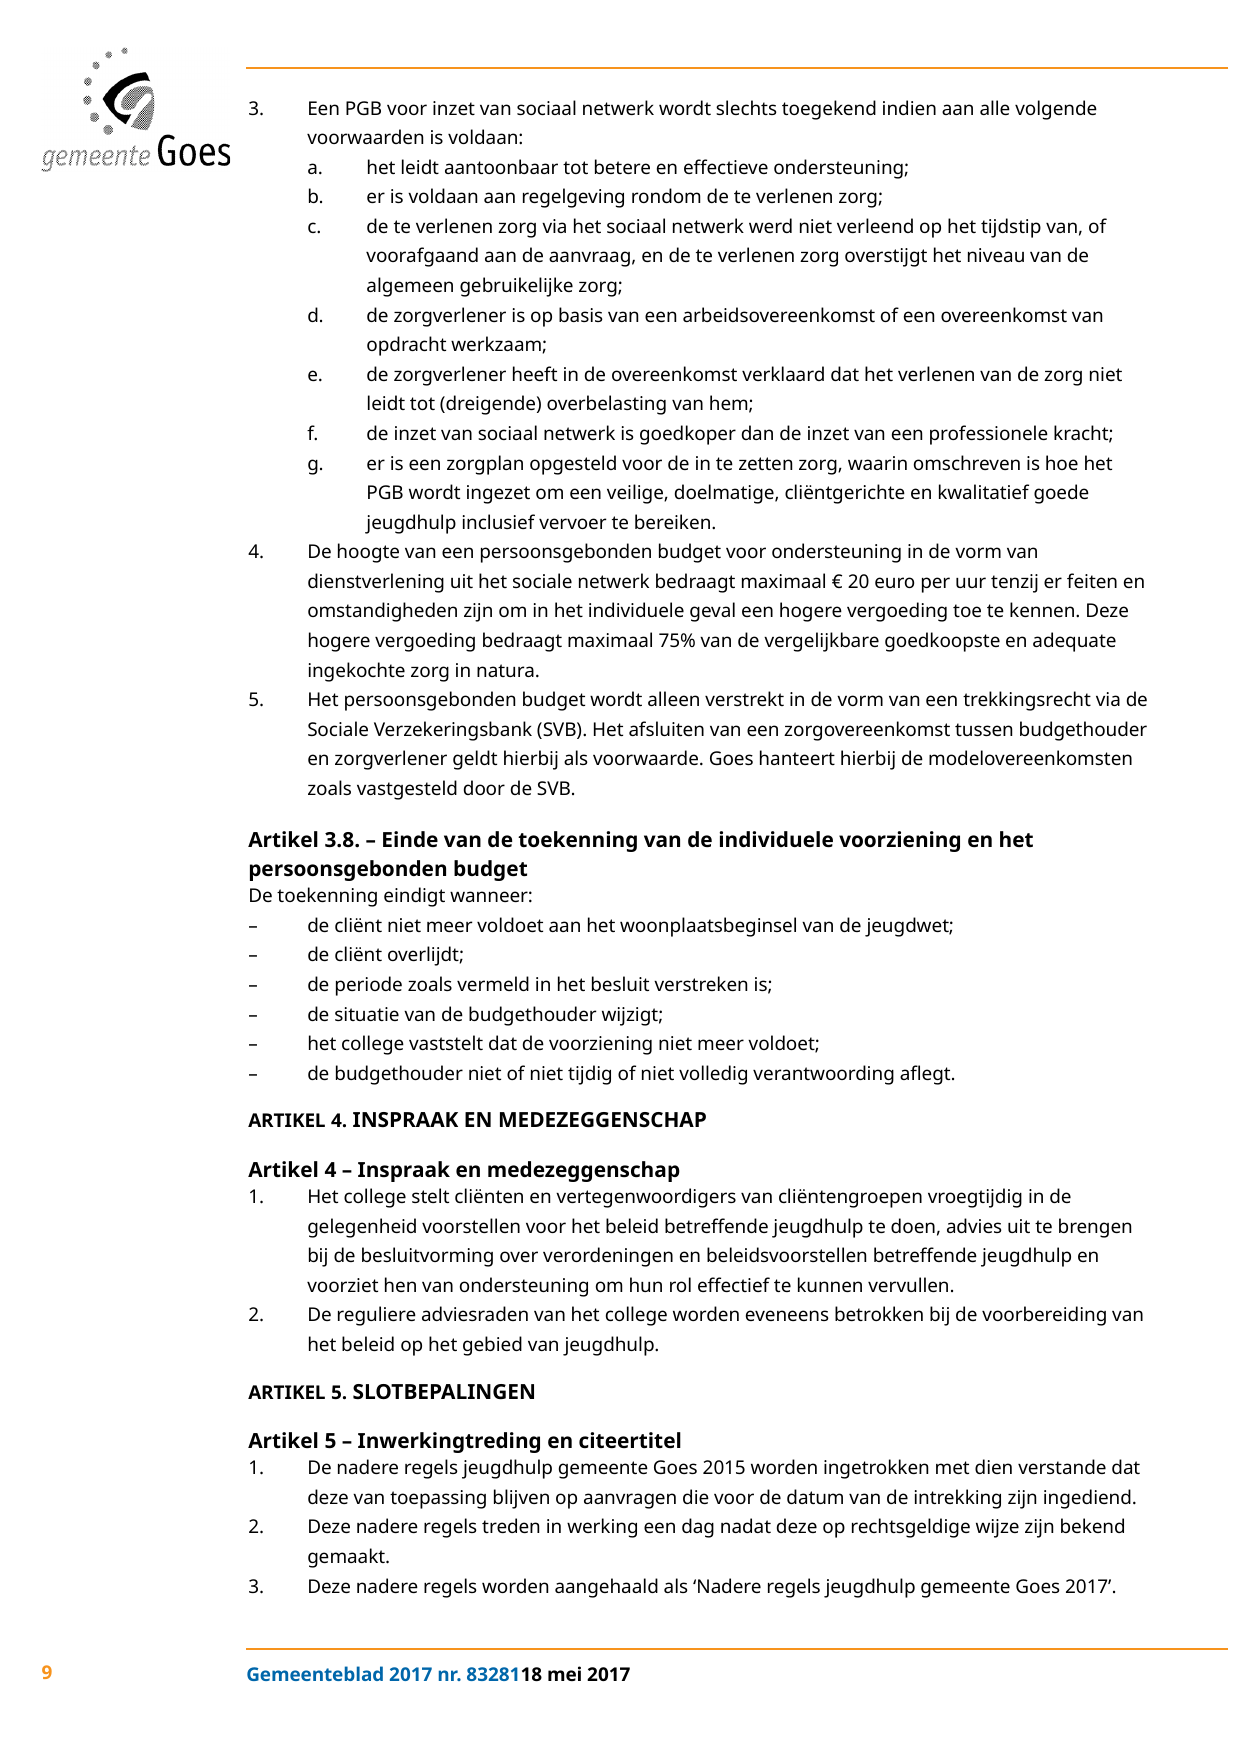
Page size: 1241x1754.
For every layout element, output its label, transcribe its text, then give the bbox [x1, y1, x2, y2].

list de te verlenen zorg via het sociaal netwerk werd niet verleend op het tijdstip van, of voorafgaand aan de aanvraag, en de te verlenen zorg overstijgt het niveau van de algemeen gebruikelijke zorg; [307, 213, 1152, 298]
text ARTIKEL 4. INSPRAAK EN MEDEZEGGENSCHAP [248, 1106, 1152, 1134]
text ARTIKEL 5. SLOTBEPALINGEN [248, 1377, 1152, 1405]
list De reguliere adviesraden van het college worden eveneens betrokken bij de voorbereiding van het beleid op het gebied van jeugdhulp. [248, 1302, 1152, 1357]
list de cliënt overlijdt; [248, 942, 1152, 967]
list Het college stelt cliënten en vertegenwoordigers van cliëntengroepen vroegtijdig in de gelegenheid voorstellen voor het beleid betreffende jeugdhulp te doen, advies uit te brengen bij de besluitvorming over verordeningen en beleidsvoorstellen betreffende jeugdhulp en voorziet hen van ondersteuning om hun rol effectief te kunnen vervullen. [248, 1183, 1152, 1298]
list er is een zorgplan opgesteld voor de in te zetten zorg, waarin omschreven is hoe het PGB wordt ingezet om een veilige, doelmatige, cliëntgerichte en kwalitatief goede jeugdhulp inclusief vervoer te bereiken. [307, 450, 1152, 535]
list de periode zoals vermeld in het besluit verstreken is; [248, 971, 1152, 997]
list het college vaststelt dat de voorziening niet meer voldoet; [248, 1030, 1152, 1056]
list er is voldaan aan regelgeving rondom de te verlenen zorg; [307, 183, 1152, 209]
list de zorgverlener is op basis van een arbeidsovereenkomst of een overeenkomst van opdracht werkzaam; [307, 302, 1152, 357]
text Artikel 3.8. – Einde van de toekenning van de individuele voorziening en het persoonsgebonden budget [248, 826, 1152, 882]
list Het persoonsgebonden budget wordt alleen verstrekt in de vorm van een trekkingsrecht via de Sociale Verzekeringsbank (SVB). Het afsluiten van een zorgovereenkomst tussen budgethouder en zorgverlener geldt hierbij als voorwaarde. Goes hanteert hierbij de modelovereenkomsten zoals vastgesteld door de SVB. [248, 686, 1152, 801]
list de zorgverlener heeft in de overeenkomst verklaard dat het verlenen van de zorg niet leidt tot (dreigende) overbelasting van hem; [307, 361, 1152, 416]
list de inzet van sociaal netwerk is goedkoper dan de inzet van een professionele kracht; [307, 420, 1152, 446]
list De nadere regels jeugdhulp gemeente Goes 2015 worden ingetrokken met dien verstande dat deze van toepassing blijven op aanvragen die voor de datum van de intrekking zijn ingediend. [248, 1454, 1152, 1510]
list Een PGB voor inzet van sociaal netwerk wordt slechts toegekend indien aan alle volgende voorwaarden is voldaan: [248, 95, 1152, 150]
text Artikel 4 – Inspraak en medezeggenschap [248, 1155, 1152, 1183]
list de situatie van de budgethouder wijzigt; [248, 1001, 1152, 1027]
list De hoogte van een persoonsgebonden budget voor ondersteuning in de vorm van dienstverlening uit het sociale netwerk bedraagt maximaal € 20 euro per uur tenzij er feiten en omstandigheden zijn om in het individuele geval een hogere vergoeding toe te kennen. Deze hogere vergoeding bedraagt maximaal 75% van de vergelijkbare goedkoopste en adequate ingekochte zorg in natura. [248, 538, 1152, 683]
list de budgethouder niet of niet tijdig of niet volledig verantwoording aflegt. [248, 1060, 1152, 1086]
picture [41, 47, 231, 172]
list de cliënt niet meer voldoet aan het woonplaatsbeginsel van de jeugdwet; [248, 912, 1152, 938]
list Deze nadere regels worden aangehaald als ‘Nadere regels jeugdhulp gemeente Goes 2017’. [248, 1573, 1152, 1599]
list Deze nadere regels treden in werking een dag nadat deze op rechtsgeldige wijze zijn bekend gemaakt. [248, 1514, 1152, 1569]
text De toekenning eindigt wanneer: [248, 882, 1152, 908]
list het leidt aantoonbaar tot betere en effectieve ondersteuning; [307, 154, 1152, 180]
text Artikel 5 – Inwerkingtreding en citeertitel [248, 1426, 1152, 1454]
